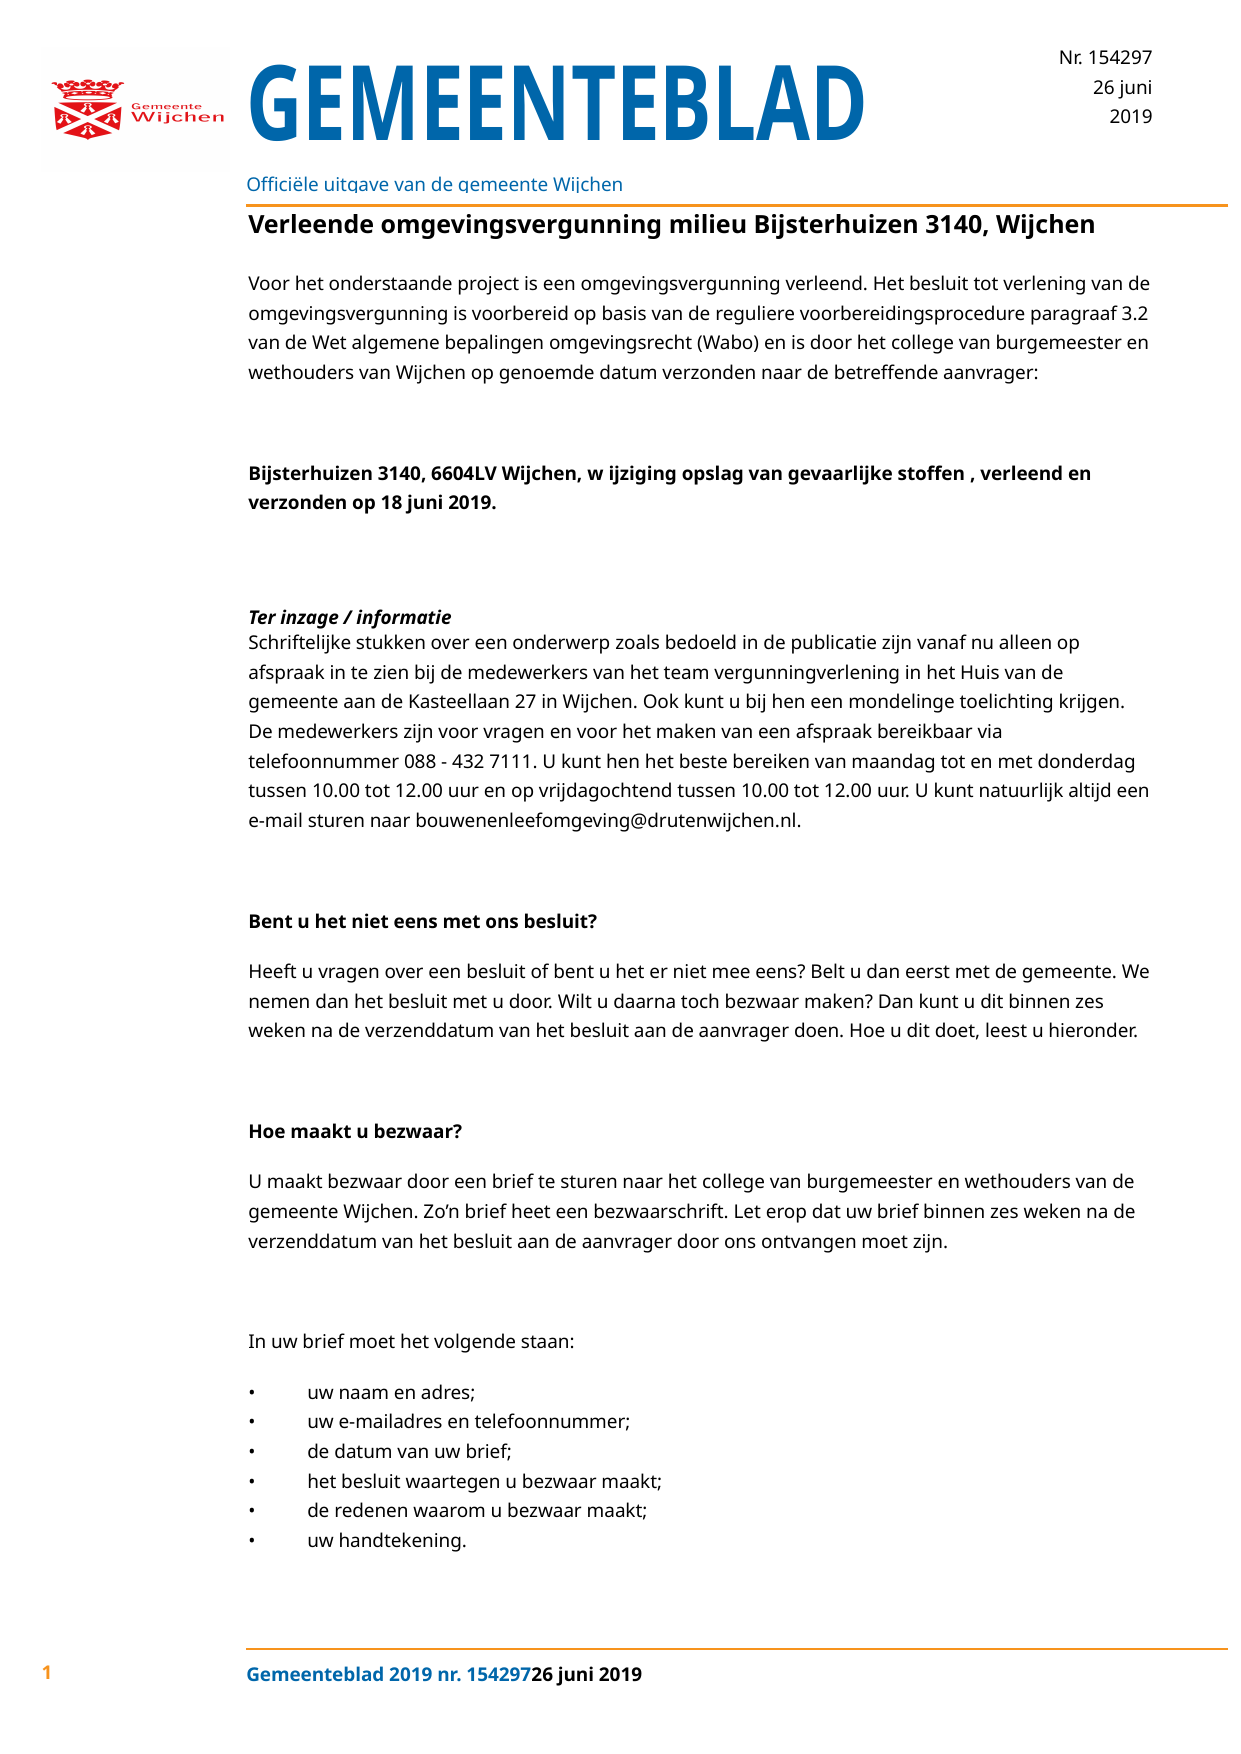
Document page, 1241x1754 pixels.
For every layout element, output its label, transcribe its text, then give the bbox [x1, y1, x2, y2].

text Verleende omgevingsvergunning milieu Bijsterhuizen 3140, Wijchen [248, 207, 1152, 241]
text Bijsterhuizen 3140, 6604LV Wijchen, w ijziging opslag van gevaarlijke stoffen , verleend en verzonden op 18 juni 2019. [248, 460, 1152, 515]
list uw e-mailadres en telefoonnummer; [248, 1409, 1152, 1434]
list de redenen waarom u bezwaar maakt; [248, 1497, 1152, 1523]
list de datum van uw brief; [248, 1438, 1152, 1464]
text Ter inzage / informatie [248, 604, 1152, 629]
list het besluit waartegen u bezwaar maakt; [248, 1468, 1152, 1494]
text Voor het onderstaande project is een omgevingsvergunning verleend. Het besluit tot verlening van de omgevingsvergunning is voorbereid op basis van de reguliere voorbereidingsprocedure paragraaf 3.2 van de Wet algemene bepalingen omgevingsrecht (Wabo) en is door het college van burgemeester en wethouders van Wijchen op genoemde datum verzonden naar de betreffende aanvrager: [248, 270, 1152, 385]
text Heeft u vragen over een besluit of bent u het er niet mee eens? Belt u dan eerst met de gemeente. We nemen dan het besluit met u door. Wilt u daarna toch bezwaar maken? Dan kunt u dit binnen zes weken na de verzenddatum van het besluit aan de aanvrager doen. Hoe u dit doet, leest u hieronder. [248, 958, 1152, 1043]
list uw handtekening. [248, 1527, 1152, 1553]
list uw naam en adres; [248, 1379, 1152, 1405]
text U maakt bezwaar door een brief te sturen naar het college van burgemeester en wethouders van de gemeente Wijchen. Zo’n brief heet een bezwaarschrift. Let erop dat uw brief binnen zes weken na de verzenddatum van het besluit aan de aanvrager door ons ontvangen moet zijn. [248, 1169, 1152, 1254]
text Hoe maakt u bezwaar? [248, 1118, 1152, 1144]
text In uw brief moet het volgende staan: [248, 1329, 1152, 1354]
picture [41, 47, 231, 172]
text Schriftelijke stukken over een onderwerp zoals bedoeld in de publicatie zijn vanaf nu alleen op afspraak in te zien bij de medewerkers van het team vergunningverlening in het Huis van de gemeente aan de Kasteellaan 27 in Wijchen. Ook kunt u bij hen een mondelinge toelichting krijgen. De medewerkers zijn voor vragen en voor het maken van een afspraak bereikbaar via telefoonnummer 088 - 432 7111. U kunt hen het beste bereiken van maandag tot en met donderdag tussen 10.00 tot 12.00 uur en op vrijdagochtend tussen 10.00 tot 12.00 uur. U kunt natuurlijk altijd een e-mail sturen naar bouwenenleefomgeving@drutenwijchen.nl. [248, 629, 1152, 833]
text Bent u het niet eens met ons besluit? [248, 908, 1152, 934]
